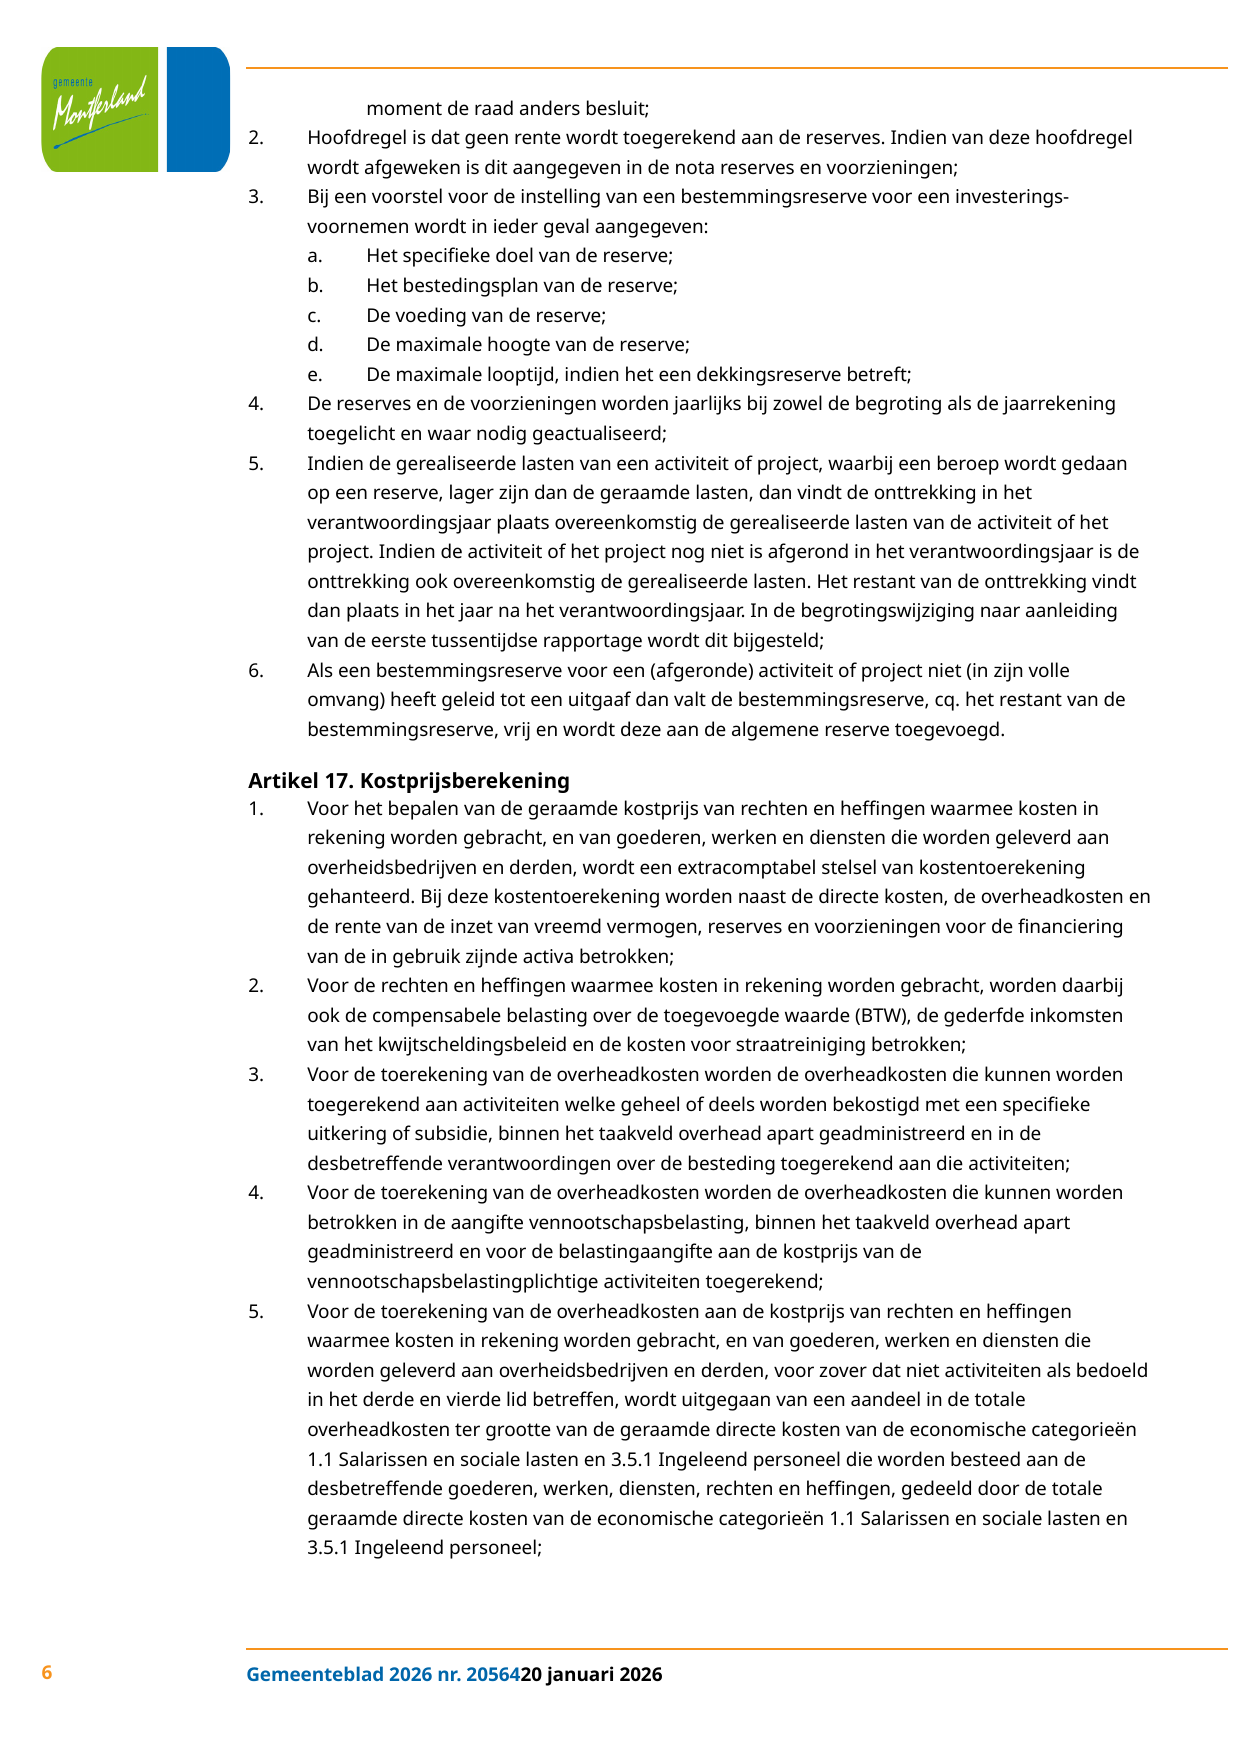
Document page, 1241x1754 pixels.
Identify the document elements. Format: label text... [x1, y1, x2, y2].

list Voor de toerekening van de overheadkosten worden de overheadkosten die kunnen worden toegerekend aan activiteiten welke geheel of deels worden bekostigd met een specifieke uitkering of subsidie, binnen het taakveld overhead apart geadministreerd en in de desbetreffende verantwoordingen over de besteding toegerekend aan die activiteiten; [248, 1061, 1152, 1176]
list De maximale looptijd, indien het een dekkingsreserve betreft; [307, 361, 1152, 387]
text Artikel 17. Kostprijsberekening [248, 766, 1152, 795]
list De voeding van de reserve; [307, 302, 1152, 328]
list Het specifieke doel van de reserve; [307, 243, 1152, 268]
list Voor de toerekening van de overheadkosten worden de overheadkosten die kunnen worden betrokken in de aangifte vennootschapsbelasting, binnen het taakveld overhead apart geadministreerd en voor de belastingaangifte aan de kostprijs van de vennootschapsbelastingplichtige activiteiten toegerekend; [248, 1179, 1152, 1294]
list Voor het bepalen van de geraamde kostprijs van rechten en heffingen waarmee kosten in rekening worden gebracht, en van goederen, werken en diensten die worden geleverd aan overheidsbedrijven en derden, wordt een extracomptabel stelsel van kostentoerekening gehanteerd. Bij deze kostentoerekening worden naast de directe kosten, de overheadkosten en de rente van de inzet van vreemd vermogen, reserves en voorzieningen voor de financiering van de in gebruik zijnde activa betrokken; [248, 795, 1152, 968]
list Indien de gerealiseerde lasten van een activiteit of project, waarbij een beroep wordt gedaan op een reserve, lager zijn dan de geraamde lasten, dan vindt de onttrekking in het verantwoordingsjaar plaats overeenkomstig de gerealiseerde lasten van de activiteit of het project. Indien de activiteit of het project nog niet is afgerond in het verantwoordingsjaar is de onttrekking ook overeenkomstig de gerealiseerde lasten. Het restant van de onttrekking vindt dan plaats in het jaar na het verantwoordingsjaar. In de begrotingswijziging naar aanleiding van de eerste tussentijdse rapportage wordt dit bijgesteld; [248, 450, 1152, 653]
picture [41, 47, 231, 172]
list De reserves en de voorzieningen worden jaarlijks bij zowel de begroting als de jaarrekening toegelicht en waar nodig geactualiseerd; [248, 391, 1152, 446]
list Voor de rechten en heffingen waarmee kosten in rekening worden gebracht, worden daarbij ook de compensabele belasting over de toegevoegde waarde (BTW), de gederfde inkomsten van het kwijtscheldingsbeleid en de kosten voor straatreiniging betrokken; [248, 972, 1152, 1057]
list Bij een voorstel voor de instelling van een bestemmingsreserve voor een investerings-voornemen wordt in ieder geval aangegeven: [248, 183, 1152, 239]
list Het bestedingsplan van de reserve; [307, 272, 1152, 298]
list De maximale hoogte van de reserve; [307, 331, 1152, 357]
list moment de raad anders besluit; [307, 95, 1152, 121]
list Als een bestemmingsreserve voor een (afgeronde) activiteit of project niet (in zijn volle omvang) heeft geleid tot een uitgaaf dan valt de bestemmingsreserve, cq. het restant van de bestemmingsreserve, vrij en wordt deze aan de algemene reserve toegevoegd. [248, 657, 1152, 742]
list Voor de toerekening van de overheadkosten aan de kostprijs van rechten en heffingen waarmee kosten in rekening worden gebracht, en van goederen, werken en diensten die worden geleverd aan overheidsbedrijven en derden, voor zover dat niet activiteiten als bedoeld in het derde en vierde lid betreffen, wordt uitgegaan van een aandeel in de totale overheadkosten ter grootte van de geraamde directe kosten van de economische categorieën 1.1 Salarissen en sociale lasten en 3.5.1 Ingeleend personeel die worden besteed aan de desbetreffende goederen, werken, diensten, rechten en heffingen, gedeeld door de totale geraamde directe kosten van de economische categorieën 1.1 Salarissen en sociale lasten en 3.5.1 Ingeleend personeel; [248, 1298, 1152, 1560]
list Hoofdregel is dat geen rente wordt toegerekend aan de reserves. Indien van deze hoofdregel wordt afgeweken is dit aangegeven in de nota reserves en voorzieningen; [248, 124, 1152, 180]
